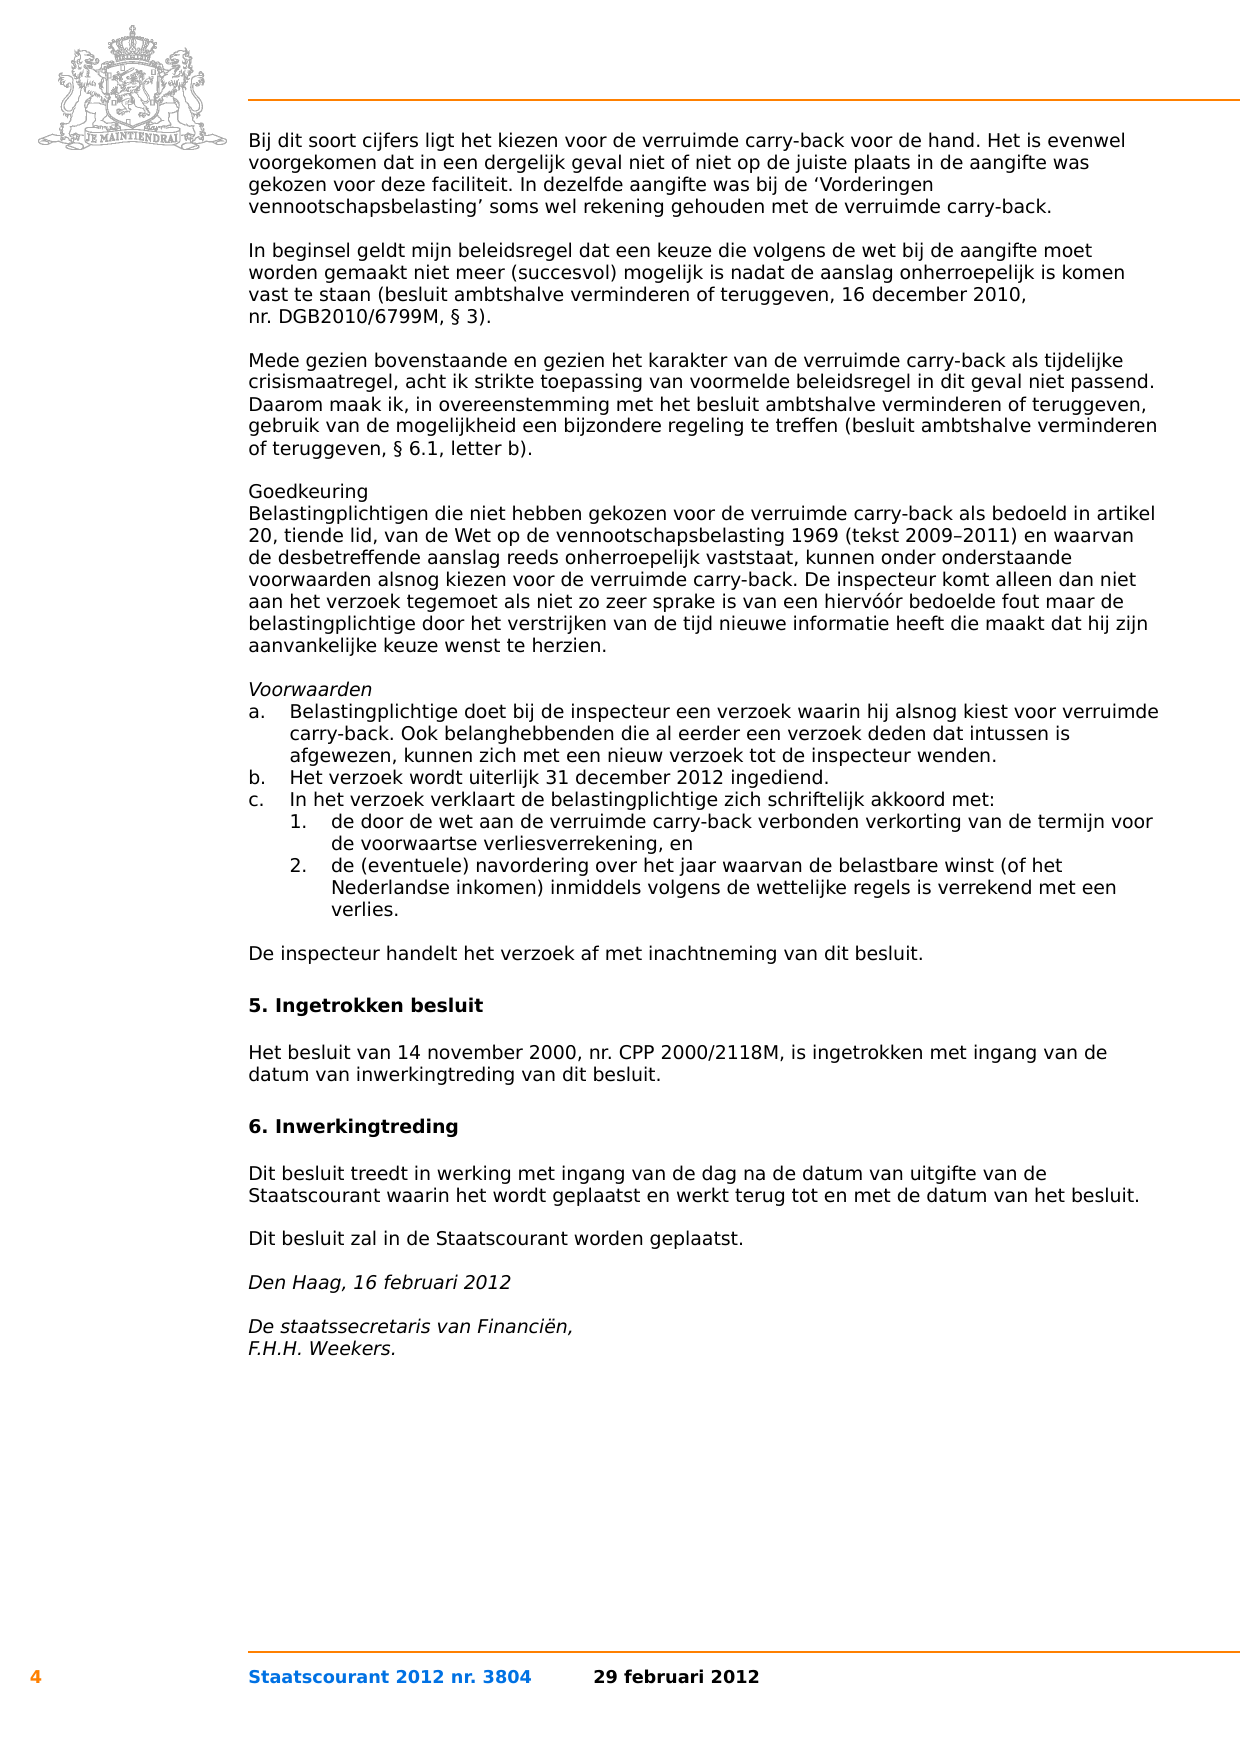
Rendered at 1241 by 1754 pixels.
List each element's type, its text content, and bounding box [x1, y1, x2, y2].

picture [38, 25, 227, 150]
text De inspecteur handelt het verzoek af met inachtneming van dit besluit. [248, 943, 1163, 964]
subtitle 6. Inwerkingtreding [248, 1116, 1163, 1137]
text In beginsel geldt mijn beleidsregel dat een keuze die volgens de wet bij de aangifte moet worden gemaakt niet meer (succesvol) mogelijk is nadat de aanslag onherroepelijk is komen vast te staan (besluit ambtshalve verminderen of teruggeven, 16 december 2010, nr. DGB2010/6799M, § 3). [248, 240, 1163, 328]
subtitle 5. Ingetrokken besluit [248, 994, 1163, 1017]
text 2. de (eventuele) navordering over het jaar waarvan de belastbare winst (of het Nederlandse inkomen) inmiddels volgens de wettelijke regels is verrekend met een verlies. [289, 855, 1163, 921]
text 1. de door de wet aan de verruimde carry-back verbonden verkorting van de termijn voor de voorwaartse verliesverrekening, en [289, 811, 1163, 855]
text Dit besluit treedt in werking met ingang van de dag na de datum van uitgifte van de Staatscourant waarin het wordt geplaatst en werkt terug tot en met de datum van het besluit. [248, 1162, 1163, 1206]
text c. In het verzoek verklaart de belastingplichtige zich schriftelijk akkoord met: [248, 789, 1163, 811]
text b. Het verzoek wordt uiterlijk 31 december 2012 ingediend. [248, 767, 1163, 789]
text a. Belastingplichtige doet bij de inspecteur een verzoek waarin hij alsnog kiest voor verruimde carry-back. Ook belanghebbenden die al eerder een verzoek deden dat intussen is afgewezen, kunnen zich met een nieuw verzoek tot de inspecteur wenden. [248, 701, 1163, 767]
text Den Haag, 16 februari 2012 [248, 1272, 1163, 1294]
subtitle Voorwaarden [248, 679, 1163, 701]
text De staatssecretaris van Financiën, F.H.H. Weekers. [248, 1316, 1163, 1360]
text Het besluit van 14 november 2000, nr. CPP 2000/2118M, is ingetrokken met ingang van de datum van inwerkingtreding van dit besluit. [248, 1042, 1163, 1086]
text Dit besluit zal in de Staatscourant worden geplaatst. [248, 1228, 1163, 1250]
text Mede gezien bovenstaande en gezien het karakter van de verruimde carry-back als tijdelijke crisismaatregel, acht ik strikte toepassing van voormelde beleidsregel in dit geval niet passend. Daarom maak ik, in overeenstemming met het besluit ambtshalve verminderen of teruggeven, gebruik van de mogelijkheid een bijzondere regeling te treffen (besluit ambtshalve verminderen of teruggeven, § 6.1, letter b). [248, 349, 1163, 459]
text Belastingplichtigen die niet hebben gekozen voor de verruimde carry-back als bedoeld in artikel 20, tiende lid, van de Wet op de vennootschapsbelasting 1969 (tekst 2009–2011) en waarvan de desbetreffende aanslag reeds onherroepelijk vaststaat, kunnen onder onderstaande voorwaarden alsnog kiezen voor de verruimde carry-back. De inspecteur komt alleen dan niet aan het verzoek tegemoet als niet zo zeer sprake is van een hiervóór bedoelde fout maar de belastingplichtige door het verstrijken van de tijd nieuwe informatie heeft die maakt dat hij zijn aanvankelijke keuze wenst te herzien. [248, 503, 1163, 657]
text Goedkeuring [248, 481, 1163, 503]
text Bij dit soort cijfers ligt het kiezen voor de verruimde carry-back voor de hand. Het is evenwel voorgekomen dat in een dergelijk geval niet of niet op de juiste plaats in de aangifte was gekozen voor deze faciliteit. In dezelfde aangifte was bij de ‘Vorderingen vennootschapsbelasting’ soms wel rekening gehouden met de verruimde carry-back. [248, 130, 1163, 218]
